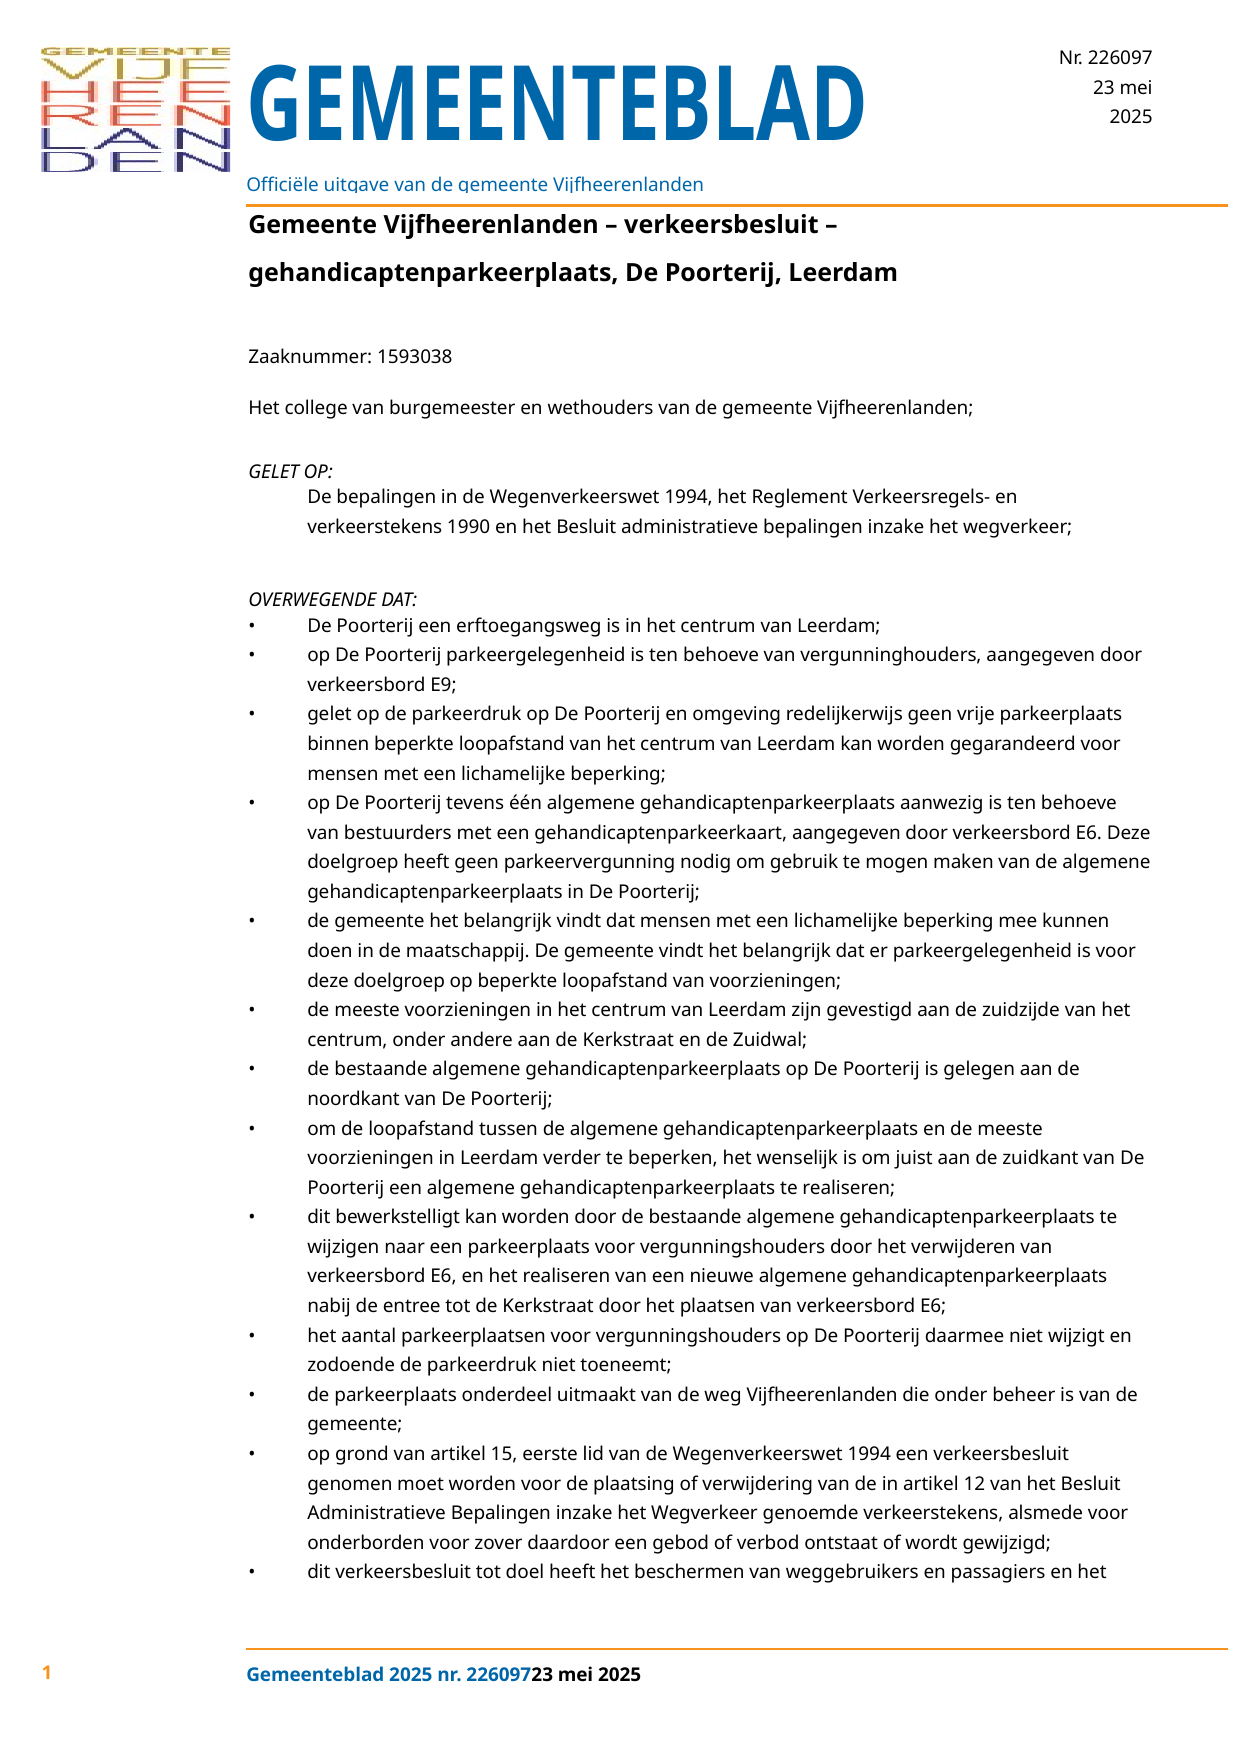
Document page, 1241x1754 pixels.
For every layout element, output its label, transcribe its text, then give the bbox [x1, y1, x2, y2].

list de gemeente het belangrijk vindt dat mensen met een lichamelijke beperking mee kunnen doen in de maatschappij. De gemeente vindt het belangrijk dat er parkeergelegenheid is voor deze doelgroep op beperkte loopafstand van voorzieningen; [248, 908, 1152, 992]
list om de loopafstand tussen de algemene gehandicaptenparkeerplaats en de meeste voorzieningen in Leerdam verder te beperken, het wenselijk is om juist aan de zuidkant van De Poorterij een algemene gehandicaptenparkeerplaats te realiseren; [248, 1115, 1152, 1199]
list de meeste voorzieningen in het centrum van Leerdam zijn gevestigd aan de zuidzijde van het centrum, onder andere aan de Kerkstraat en de Zuidwal; [248, 996, 1152, 1052]
text GELET OP: [248, 458, 1152, 484]
text OVERWEGENDE DAT: [248, 586, 1152, 612]
list dit verkeersbesluit tot doel heeft het beschermen van weggebruikers en passagiers en het [248, 1558, 1152, 1584]
list de bestaande algemene gehandicaptenparkeerplaats op De Poorterij is gelegen aan de noordkant van De Poorterij; [248, 1056, 1152, 1111]
list op De Poorterij tevens één algemene gehandicaptenparkeerplaats aanwezig is ten behoeve van bestuurders met een gehandicaptenparkeerkaart, aangegeven door verkeersbord E6. Deze doelgroep heeft geen parkeervergunning nodig om gebruik te mogen maken van de algemene gehandicaptenparkeerplaats in De Poorterij; [248, 789, 1152, 904]
list het aantal parkeerplaatsen voor vergunningshouders op De Poorterij daarmee niet wijzigt en zodoende de parkeerdruk niet toeneemt; [248, 1322, 1152, 1377]
list dit bewerkstelligt kan worden door de bestaande algemene gehandicaptenparkeerplaats te wijzigen naar een parkeerplaats voor vergunningshouders door het verwijderen van verkeersbord E6, en het realiseren van een nieuwe algemene gehandicaptenparkeerplaats nabij de entree tot de Kerkstraat door het plaatsen van verkeersbord E6; [248, 1203, 1152, 1318]
text Gemeente Vijfheerenlanden – verkeersbesluit –gehandicaptenparkeerplaats, De Poorterij, Leerdam [248, 207, 1152, 288]
list De Poorterij een erftoegangsweg is in het centrum van Leerdam; [248, 612, 1152, 637]
text Het college van burgemeester en wethouders van de gemeente Vijfheerenlanden; [248, 394, 1152, 420]
list op De Poorterij parkeergelegenheid is ten behoeve van vergunninghouders, aangegeven door verkeersbord E9; [248, 641, 1152, 697]
list op grond van artikel 15, eerste lid van de Wegenverkeerswet 1994 een verkeersbesluit genomen moet worden voor de plaatsing of verwijdering van de in artikel 12 van het Besluit Administratieve Bepalingen inzake het Wegverkeer genoemde verkeerstekens, alsmede voor onderborden voor zover daardoor een gebod of verbod ontstaat of wordt gewijzigd; [248, 1440, 1152, 1554]
list de parkeerplaats onderdeel uitmaakt van de weg Vijfheerenlanden die onder beheer is van de gemeente; [248, 1381, 1152, 1436]
list De bepalingen in de Wegenverkeerswet 1994, het Reglement Verkeersregels- en verkeerstekens 1990 en het Besluit administratieve bepalingen inzake het wegverkeer; [248, 484, 1152, 539]
picture [41, 47, 231, 172]
text Zaaknummer: 1593038 [248, 344, 1152, 369]
list gelet op de parkeerdruk op De Poorterij en omgeving redelijkerwijs geen vrije parkeerplaats binnen beperkte loopafstand van het centrum van Leerdam kan worden gegarandeerd voor mensen met een lichamelijke beperking; [248, 701, 1152, 785]
